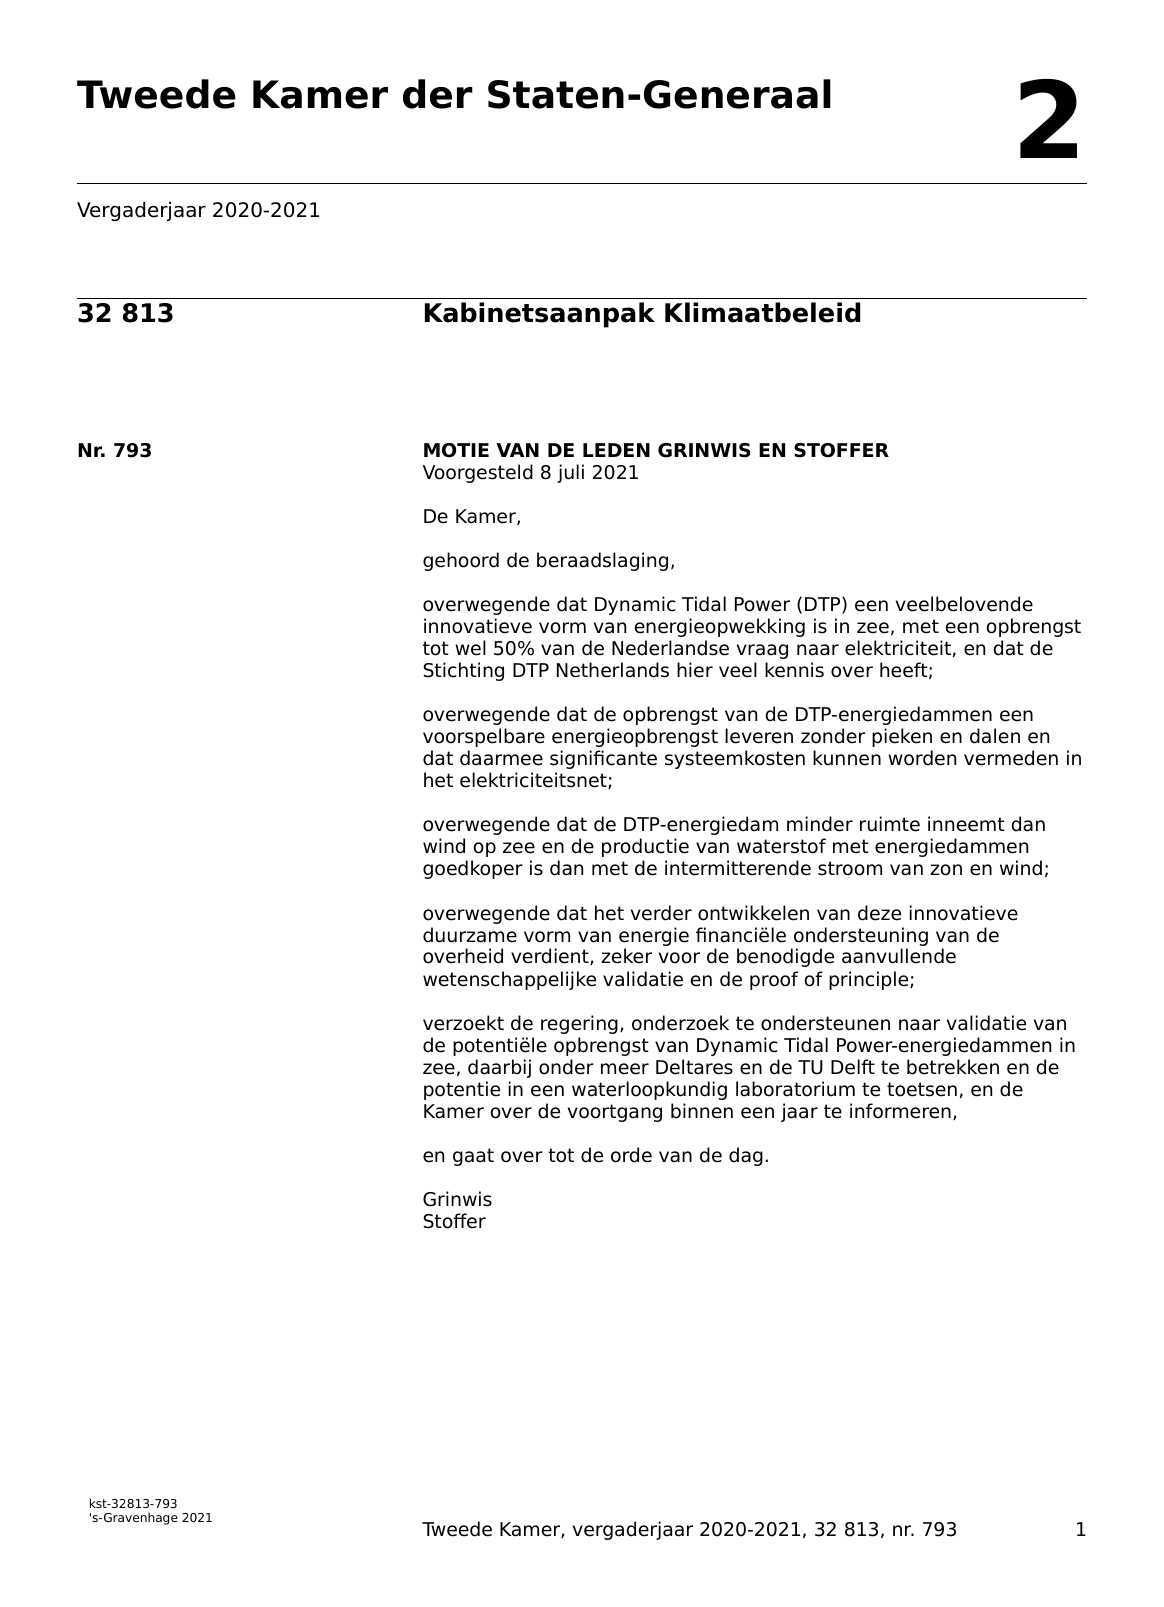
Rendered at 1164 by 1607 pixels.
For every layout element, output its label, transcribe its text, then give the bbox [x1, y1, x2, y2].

text Stoffer [422, 1211, 1087, 1233]
text Grinwis [422, 1189, 1087, 1211]
table_cell Vergaderjaar 2020-2021 [77, 184, 1087, 298]
text en gaat over tot de orde van de dag. [422, 1145, 1087, 1167]
text Voorgesteld 8 juli 2021 [422, 462, 1087, 484]
subtitle Nr. 793 MOTIE VAN DE LEDEN GRINWIS EN STOFFER [77, 440, 1087, 462]
text verzoekt de regering, onderzoek te ondersteunen naar validatie van de potentiële opbrengst van Dynamic Tidal Power-energiedammen in zee, daarbij onder meer Deltares en de TU Delft te betrekken en de potentie in een waterloopkundig laboratorium te toetsen, en de Kamer over de voortgang binnen een jaar te informeren, [422, 1013, 1087, 1122]
text kst-32813-793 [88, 1497, 323, 1511]
table_header 2 [886, 59, 1087, 183]
text De Kamer, [422, 506, 1087, 528]
text gehoord de beraadslaging, [422, 550, 1087, 572]
table_header Tweede Kamer der Staten-Generaal [77, 59, 886, 183]
subtitle 32 813 Kabinetsaanpak Klimaatbeleid [77, 299, 1087, 329]
text 's-Gravenhage 2021 [88, 1511, 323, 1525]
text overwegende dat het verder ontwikkelen van deze innovatieve duurzame vorm van energie financiële ondersteuning van de overheid verdient, zeker voor de benodigde aanvullende wetenschappelijke validatie en de proof of principle; [422, 902, 1087, 990]
text overwegende dat de DTP-energiedam minder ruimte inneemt dan wind op zee en de productie van waterstof met energiedammen goedkoper is dan met de intermitterende stroom van zon en wind; [422, 814, 1087, 880]
text overwegende dat Dynamic Tidal Power (DTP) een veelbelovende innovatieve vorm van energieopwekking is in zee, met een opbrengst tot wel 50% van de Nederlandse vraag naar elektriciteit, en dat de Stichting DTP Netherlands hier veel kennis over heeft; [422, 594, 1087, 682]
text overwegende dat de opbrengst van de DTP-energiedammen een voorspelbare energieopbrengst leveren zonder pieken en dalen en dat daarmee significante systeemkosten kunnen worden vermeden in het elektriciteitsnet; [422, 704, 1087, 792]
